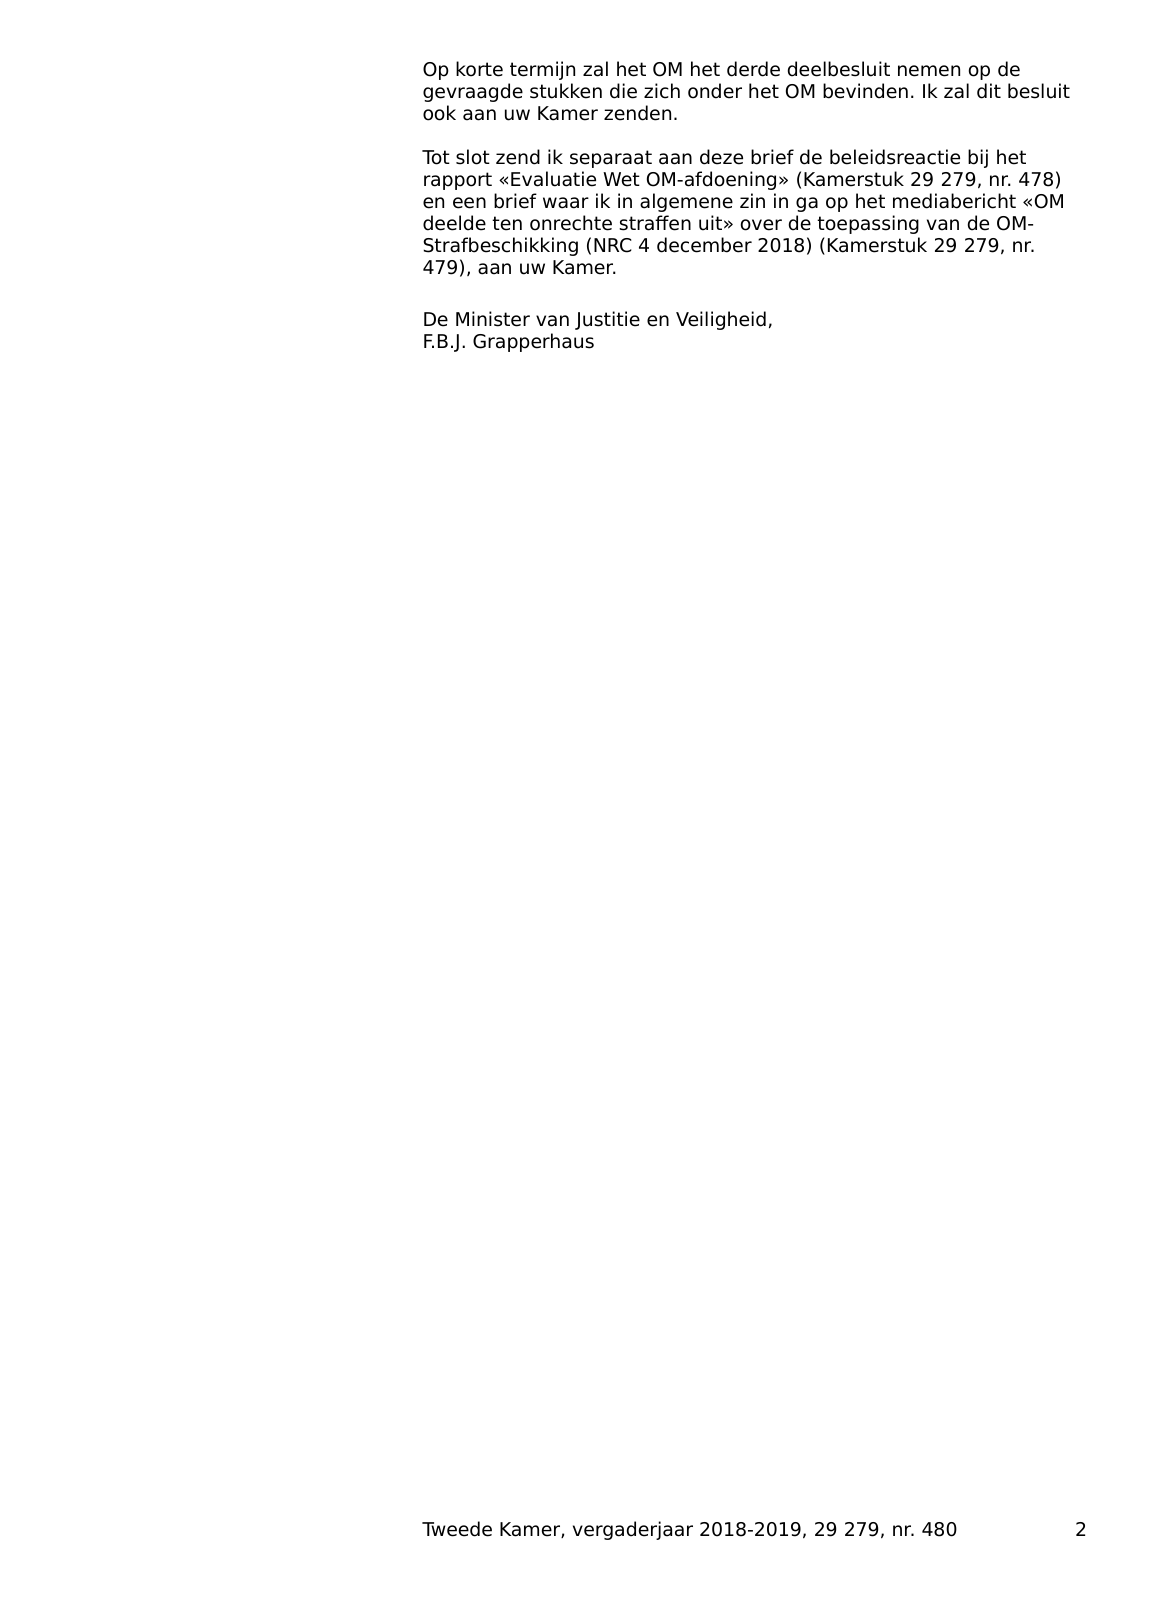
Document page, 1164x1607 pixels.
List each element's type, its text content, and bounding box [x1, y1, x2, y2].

text Op korte termijn zal het OM het derde deelbesluit nemen op de gevraagde stukken die zich onder het OM bevinden. Ik zal dit besluit ook aan uw Kamer zenden. [422, 59, 1087, 125]
text Tot slot zend ik separaat aan deze brief de beleidsreactie bij het rapport «Evaluatie Wet OM-afdoening» (Kamerstuk 29 279, nr. 478) en een brief waar ik in algemene zin in ga op het mediabericht «OM deelde ten onrechte straffen uit» over de toepassing van de OM-Strafbeschikking (NRC 4 december 2018) (Kamerstuk 29 279, nr. 479), aan uw Kamer. [422, 147, 1087, 279]
text De Minister van Justitie en Veiligheid, F.B.J. Grapperhaus [422, 309, 1087, 353]
